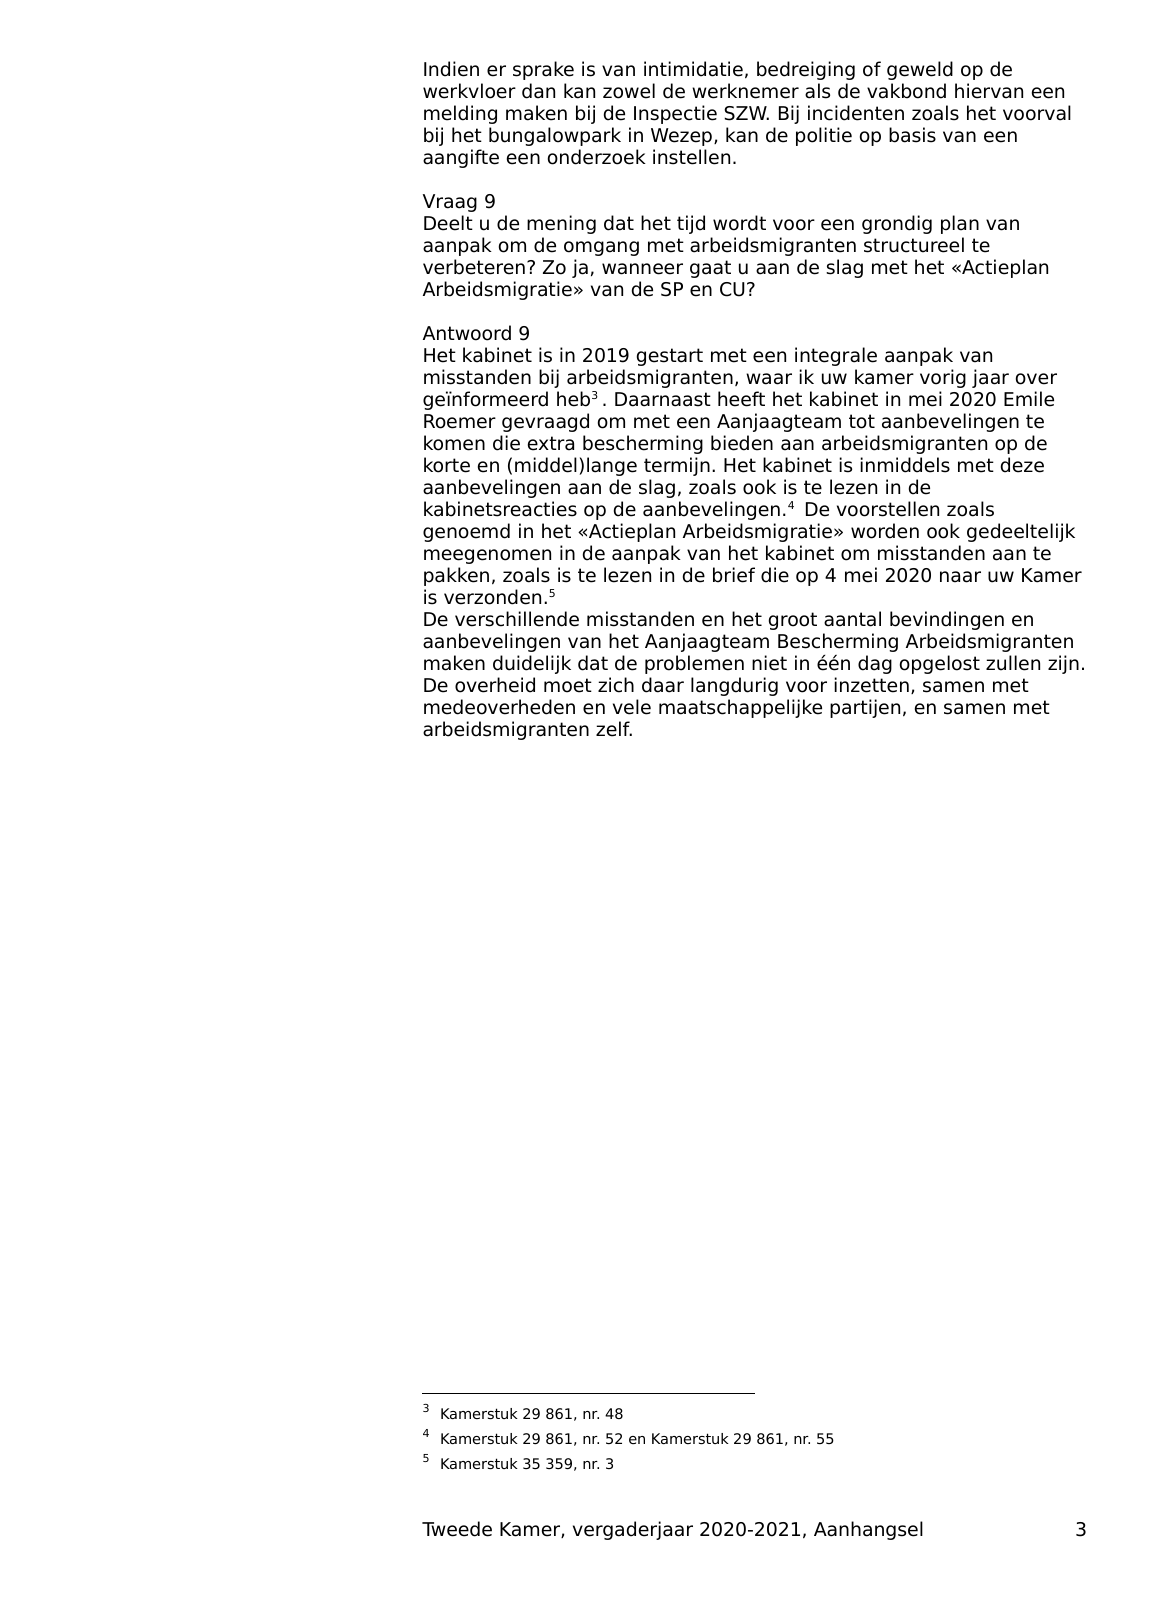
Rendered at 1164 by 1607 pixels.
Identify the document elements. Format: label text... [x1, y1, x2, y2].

text De verschillende misstanden en het groot aantal bevindingen en aanbevelingen van het Aanjaagteam Bescherming Arbeidsmigranten maken duidelijk dat de problemen niet in één dag opgelost zullen zijn. De overheid moet zich daar langdurig voor inzetten, samen met medeoverheden en vele maatschappelijke partijen, en samen met arbeidsmigranten zelf. [422, 609, 1087, 741]
text Kamerstuk 29 861, nr. 48 [422, 1402, 1087, 1424]
text Antwoord 9 [422, 323, 1087, 345]
text Het kabinet is in 2019 gestart met een integrale aanpak van misstanden bij arbeidsmigranten, waar ik uw kamer vorig jaar over geïnformeerd heb. Daarnaast heeft het kabinet in mei 2020 Emile Roemer gevraagd om met een Aanjaagteam tot aanbevelingen te komen die extra bescherming bieden aan arbeidsmigranten op de korte en (middel)lange termijn. Het kabinet is inmiddels met deze aanbevelingen aan de slag, zoals ook is te lezen in de kabinetsreacties op de aanbevelingen. De voorstellen zoals genoemd in het «Actieplan Arbeidsmigratie» worden ook gedeeltelijk meegenomen in de aanpak van het kabinet om misstanden aan te pakken, zoals is te lezen in de brief die op 4 mei 2020 naar uw Kamer is verzonden. [422, 345, 1087, 609]
text Vraag 9 [422, 191, 1087, 213]
text Deelt u de mening dat het tijd wordt voor een grondig plan van aanpak om de omgang met arbeidsmigranten structureel te verbeteren? Zo ja, wanneer gaat u aan de slag met het «Actieplan Arbeidsmigratie» van de SP en CU? [422, 213, 1087, 301]
text Kamerstuk 35 359, nr. 3 [422, 1452, 1087, 1474]
text Indien er sprake is van intimidatie, bedreiging of geweld op de werkvloer dan kan zowel de werknemer als de vakbond hiervan een melding maken bij de Inspectie SZW. Bij incidenten zoals het voorval bij het bungalowpark in Wezep, kan de politie op basis van een aangifte een onderzoek instellen. [422, 59, 1087, 169]
text Kamerstuk 29 861, nr. 52 en Kamerstuk 29 861, nr. 55 [422, 1427, 1087, 1449]
